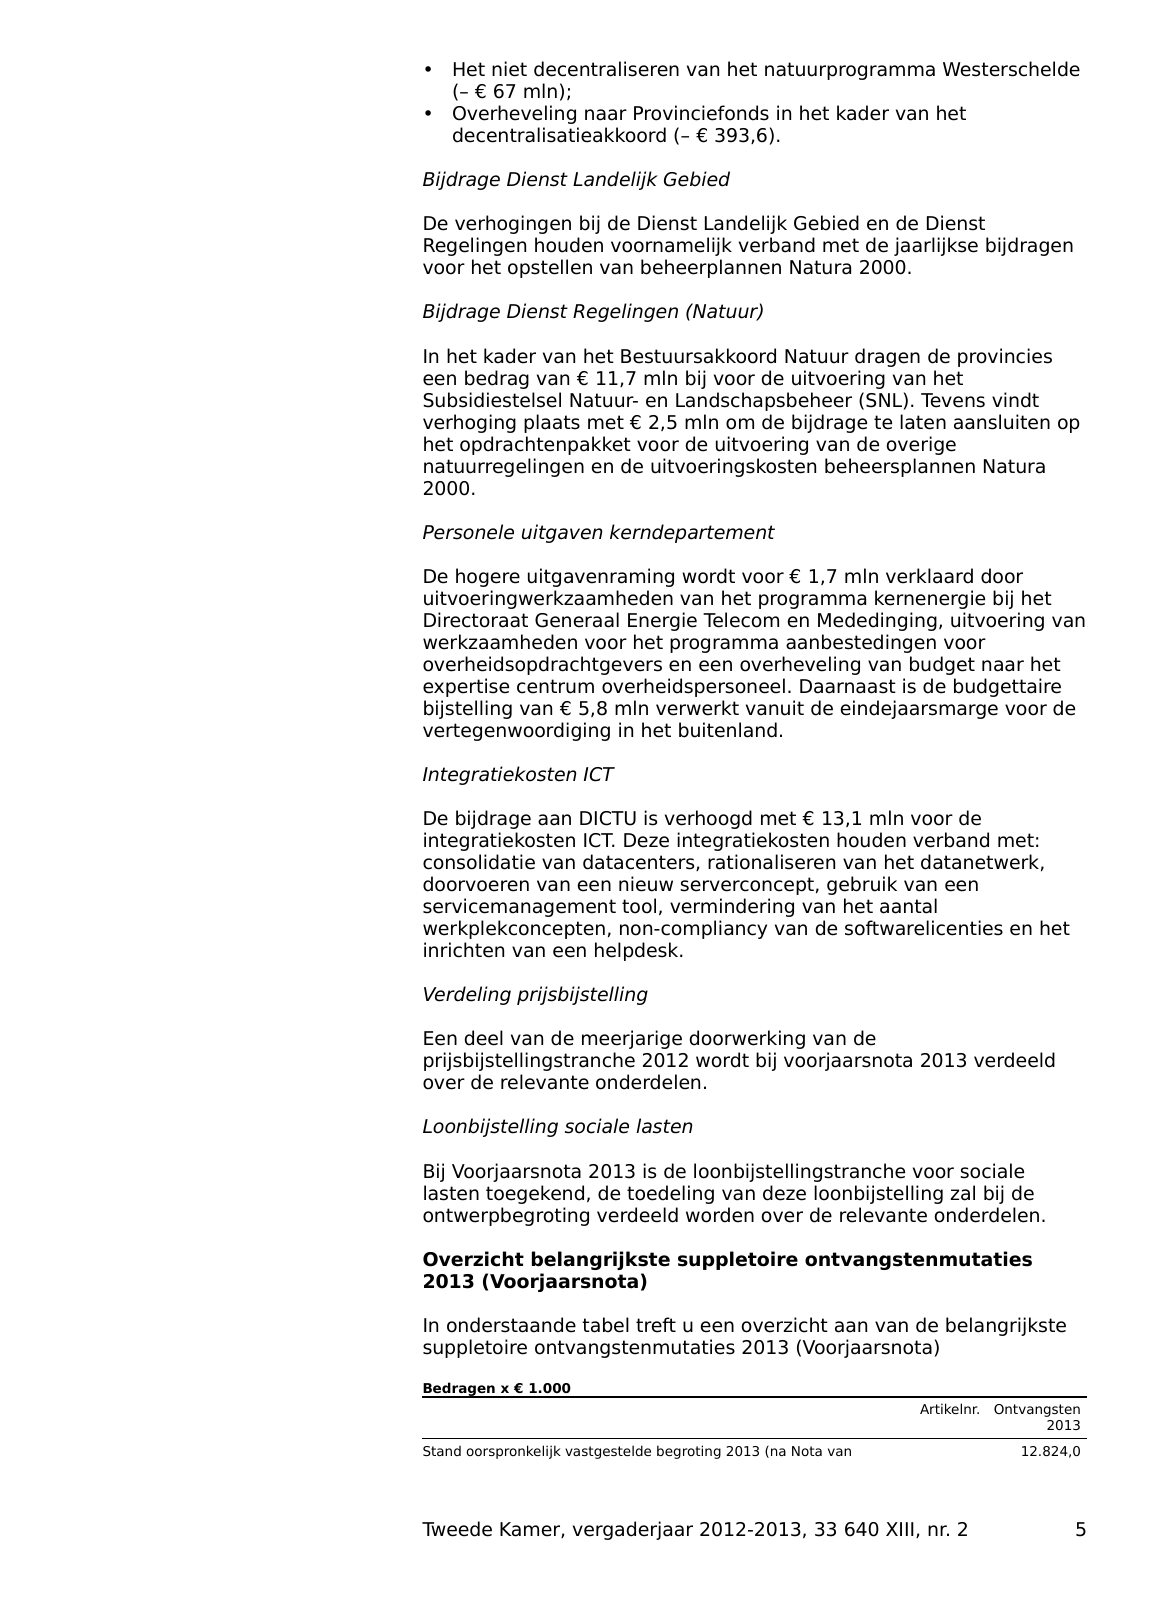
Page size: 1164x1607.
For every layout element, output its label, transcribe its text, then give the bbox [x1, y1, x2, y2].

table_cell [422, 1398, 880, 1438]
text De hogere uitgavenraming wordt voor € 1,7 mln verklaard door uitvoeringwerkzaamheden van het programma kernenergie bij het Directoraat Generaal Energie Telecom en Mededinging, uitvoering van werkzaamheden voor het programma aanbestedingen voor overheidsopdrachtgevers en een overheveling van budget naar het expertise centrum overheidspersoneel. Daarnaast is de budgettaire bijstelling van € 5,8 mln verwerkt vanuit de eindejaarsmarge voor de vertegenwoordiging in het buitenland. [422, 566, 1087, 742]
subtitle Integratiekosten ICT [422, 764, 1087, 786]
subtitle Loonbijstelling sociale lasten [422, 1116, 1087, 1138]
subtitle Bijdrage Dienst Landelijk Gebied [422, 169, 1087, 191]
text • Overheveling naar Provinciefonds in het kader van het decentralisatieakkoord (– € 393,6). [422, 103, 1087, 147]
subtitle Personele uitgaven kerndepartement [422, 522, 1087, 544]
table_cell Stand oorspronkelijk vastgestelde begroting 2013 (na Nota van [422, 1439, 880, 1460]
text Een deel van de meerjarige doorwerking van de prijsbijstellingstranche 2012 wordt bij voorjaarsnota 2013 verdeeld over de relevante onderdelen. [422, 1028, 1087, 1094]
text De bijdrage aan DICTU is verhoogd met € 13,1 mln voor de integratiekosten ICT. Deze integratiekosten houden verband met: consolidatie van datacenters, rationaliseren van het datanetwerk, doorvoeren van een nieuw serverconcept, gebruik van een servicemanagement tool, vermindering van het aantal werkplekconcepten, non-compliancy van de softwarelicenties en het inrichten van een helpdesk. [422, 808, 1087, 962]
text In onderstaande tabel treft u een overzicht aan van de belangrijkste suppletoire ontvangstenmutaties 2013 (Voorjaarsnota) [422, 1315, 1087, 1359]
subtitle Overzicht belangrijkste suppletoire ontvangstenmutaties 2013 (Voorjaarsnota) [422, 1249, 1087, 1293]
text Bij Voorjaarsnota 2013 is de loonbijstellingstranche voor sociale lasten toegekend, de toedeling van deze loonbijstelling zal bij de ontwerpbegroting verdeeld worden over de relevante onderdelen. [422, 1161, 1087, 1226]
table_header Bedragen x € 1.000 [422, 1381, 1087, 1396]
table_cell Ontvangsten 2013 [986, 1398, 1087, 1438]
text In het kader van het Bestuursakkoord Natuur dragen de provincies een bedrag van € 11,7 mln bij voor de uitvoering van het Subsidiestelsel Natuur- en Landschapsbeheer (SNL). Tevens vindt verhoging plaats met € 2,5 mln om de bijdrage te laten aansluiten op het opdrachtenpakket voor de uitvoering van de overige natuurregelingen en de uitvoeringskosten beheersplannen Natura 2000. [422, 346, 1087, 499]
text • Het niet decentraliseren van het natuurprogramma Westerschelde (– € 67 mln); [422, 59, 1087, 103]
subtitle Verdeling prijsbijstelling [422, 984, 1087, 1006]
text De verhogingen bij de Dienst Landelijk Gebied en de Dienst Regelingen houden voornamelijk verband met de jaarlijkse bijdragen voor het opstellen van beheerplannen Natura 2000. [422, 213, 1087, 279]
subtitle Bijdrage Dienst Regelingen (Natuur) [422, 301, 1087, 323]
table_cell 12.824,0 [986, 1439, 1087, 1460]
table_cell Artikelnr. [880, 1398, 986, 1438]
table_cell [880, 1439, 986, 1460]
